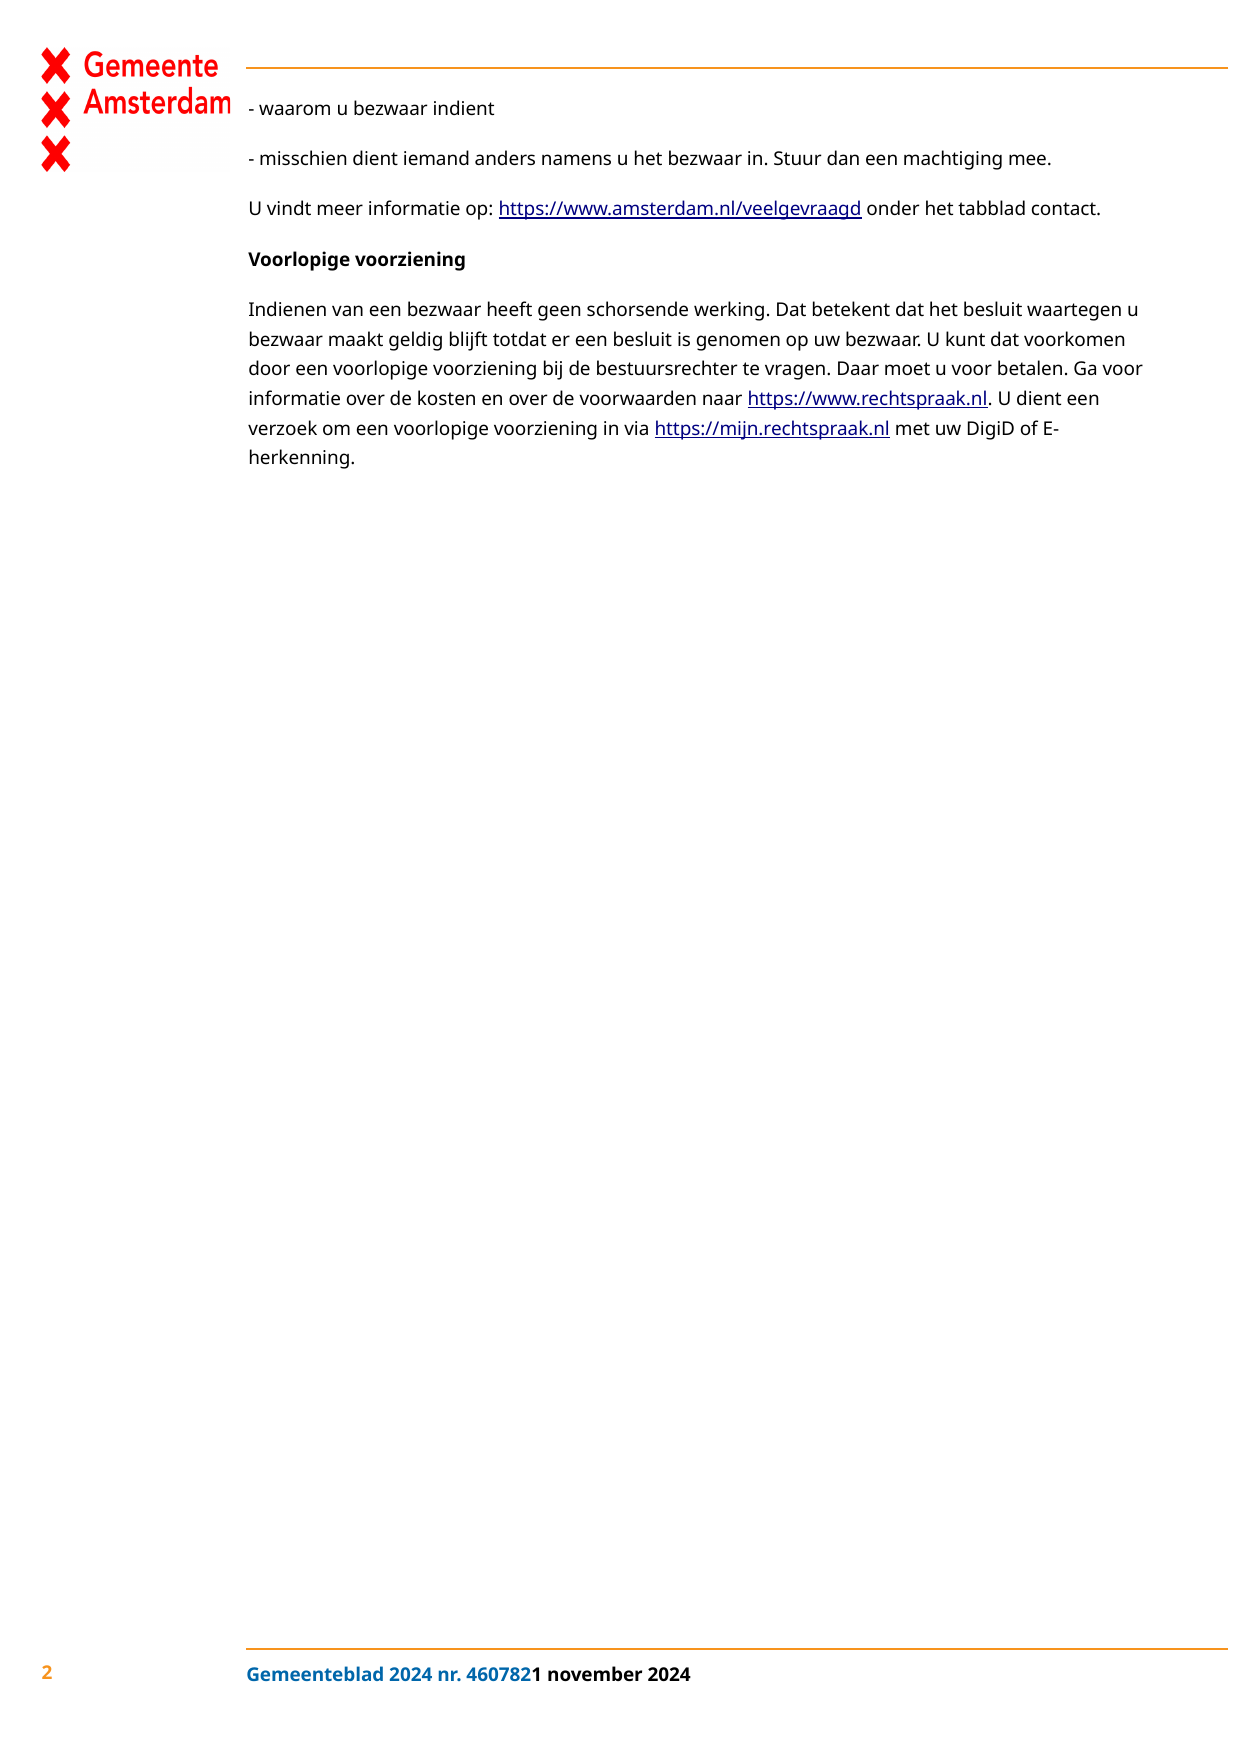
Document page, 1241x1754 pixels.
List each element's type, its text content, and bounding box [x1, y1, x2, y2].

text Indienen van een bezwaar heeft geen schorsende werking. Dat betekent dat het besluit waartegen u bezwaar maakt geldig blijft totdat er een besluit is genomen op uw bezwaar. U kunt dat voorkomen door een voorlopige voorziening bij de bestuursrechter te vragen. Daar moet u voor betalen. Ga voor informatie over de kosten en over de voorwaarden naar https://www.rechtspraak.nl. U dient een verzoek om een voorlopige voorziening in via https://mijn.rechtspraak.nl met uw DigiD of E-herkenning. [248, 296, 1152, 470]
text - waarom u bezwaar indient [248, 95, 1152, 121]
text U vindt meer informatie op: https://www.amsterdam.nl/veelgevraagd onder het tabblad contact. [248, 196, 1152, 221]
text - misschien dient iemand anders namens u het bezwaar in. Stuur dan een machtiging mee. [248, 145, 1152, 171]
picture [41, 47, 231, 172]
text Voorlopige voorziening [248, 246, 1152, 272]
